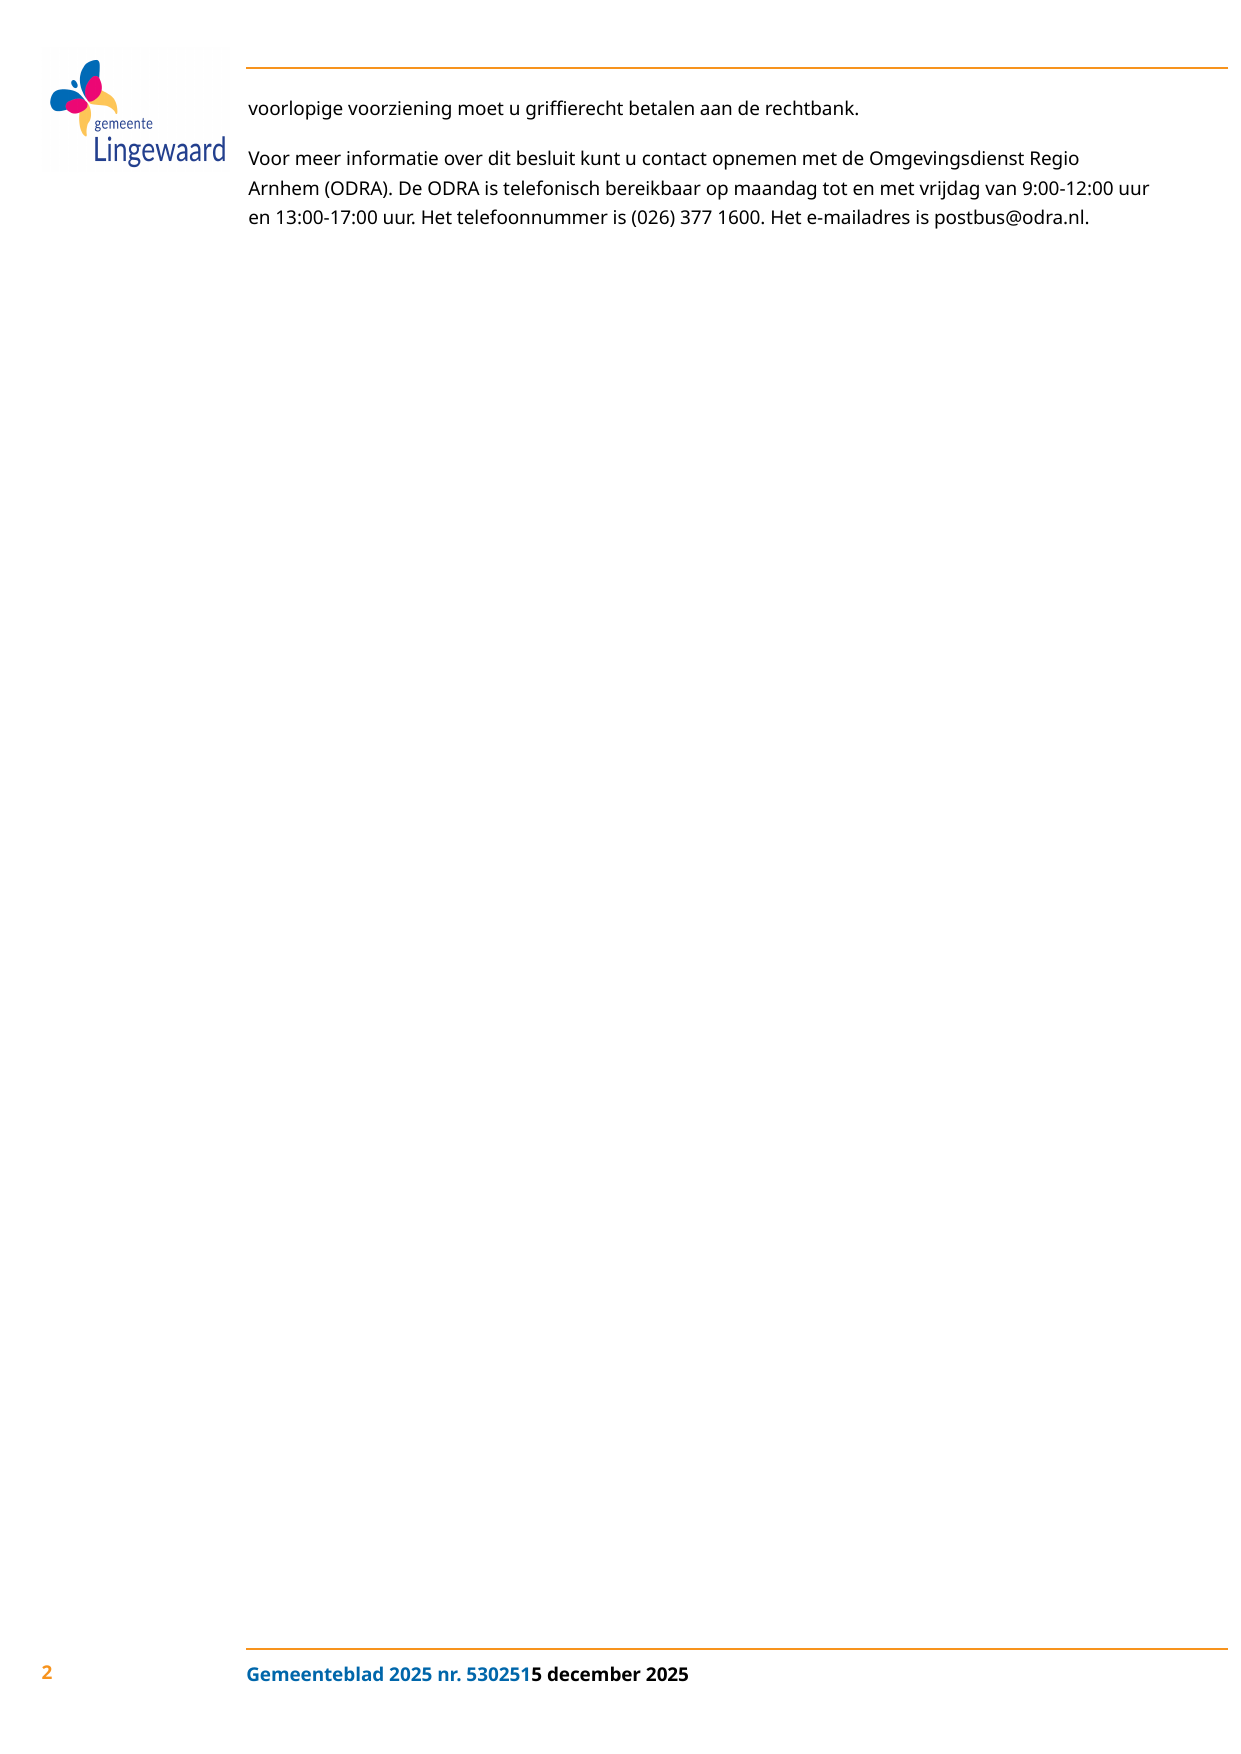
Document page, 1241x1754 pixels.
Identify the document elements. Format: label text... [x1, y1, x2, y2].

text voorlopige voorziening moet u griffierecht betalen aan de rechtbank. [248, 95, 1152, 121]
text Voor meer informatie over dit besluit kunt u contact opnemen met de Omgevingsdienst Regio Arnhem (ODRA). De ODRA is telefonisch bereikbaar op maandag tot en met vrijdag van 9:00-12:00 uur en 13:00-17:00 uur. Het telefoonnummer is (026) 377 1600. Het e-mailadres is postbus@odra.nl. [248, 145, 1152, 230]
picture [41, 47, 231, 172]
